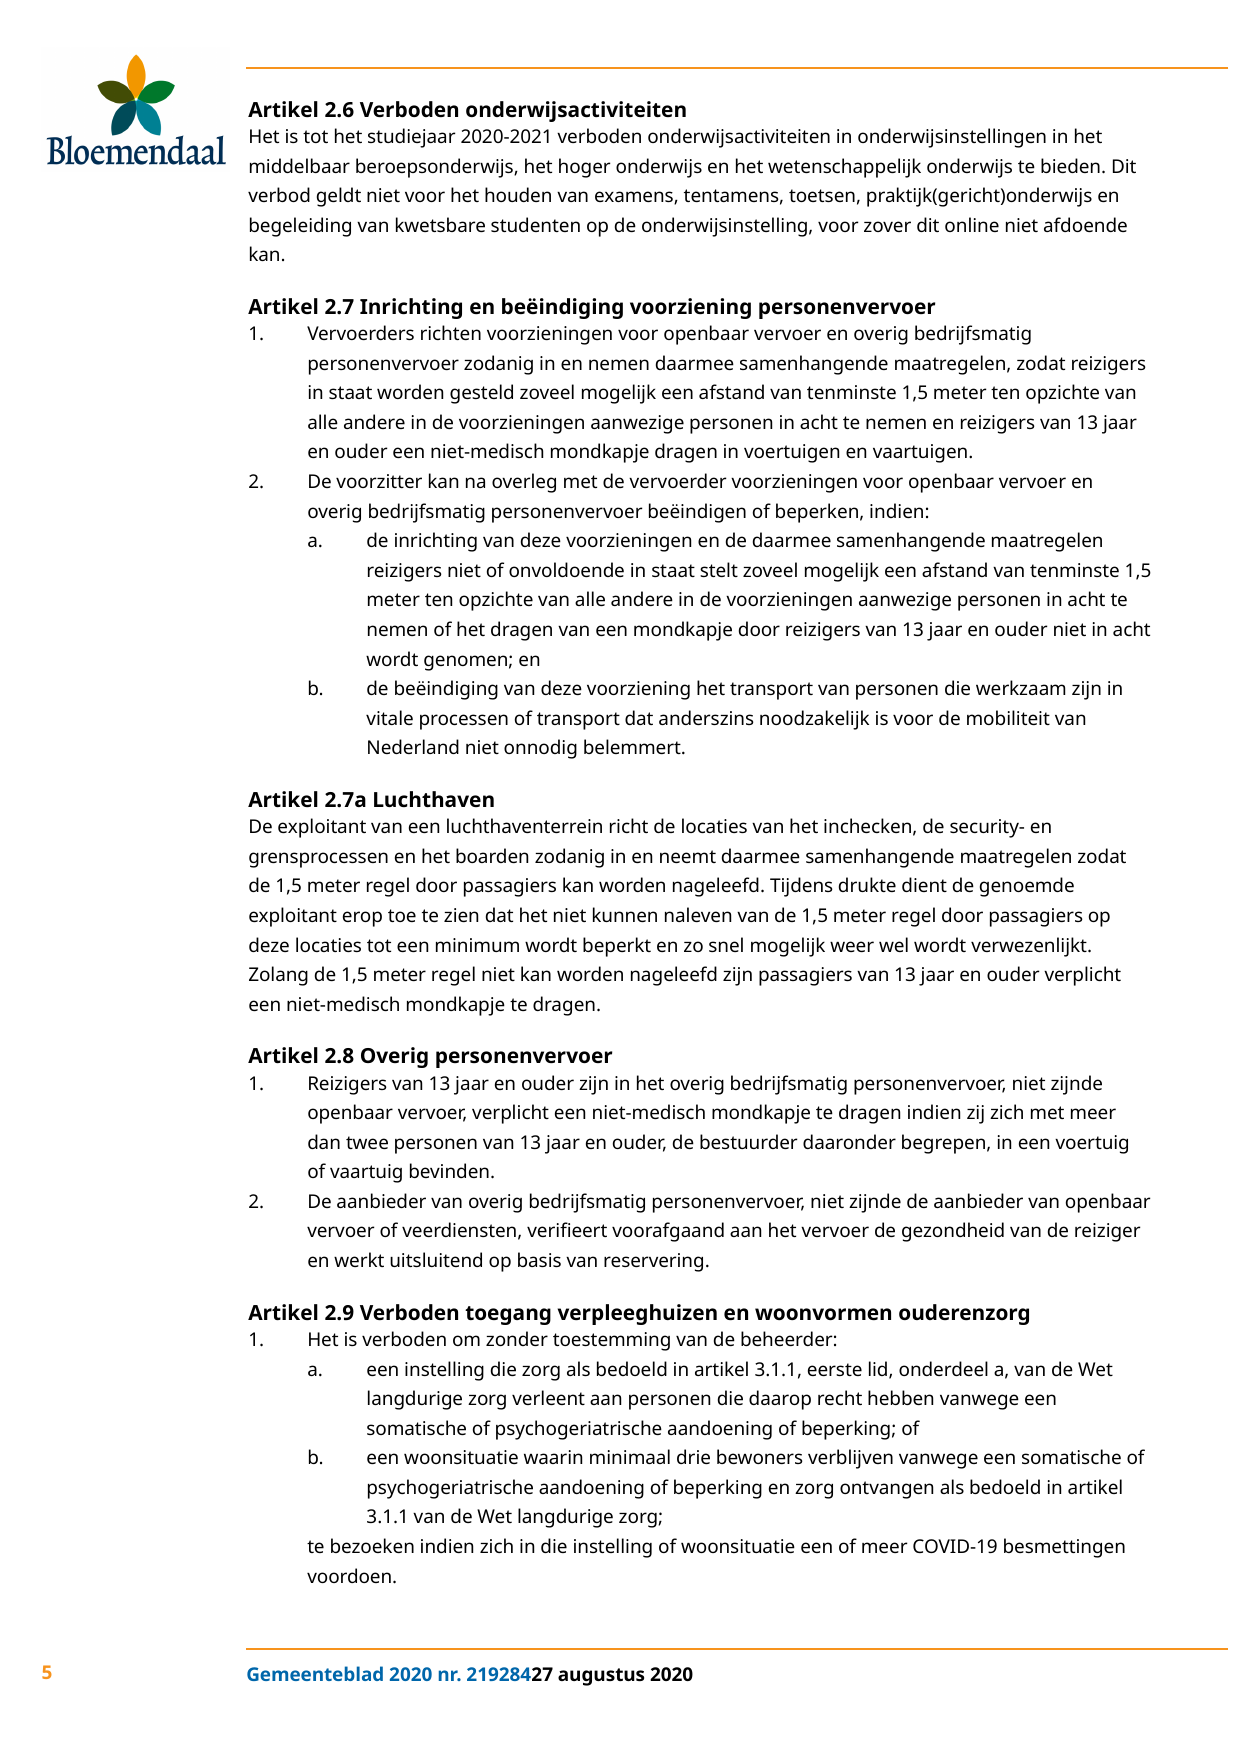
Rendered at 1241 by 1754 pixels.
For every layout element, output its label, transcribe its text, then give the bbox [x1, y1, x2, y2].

text De exploitant van een luchthaventerrein richt de locaties van het inchecken, de security- en grensprocessen en het boarden zodanig in en neemt daarmee samenhangende maatregelen zodat de 1,5 meter regel door passagiers kan worden nageleefd. Tijdens drukte dient de genoemde exploitant erop toe te zien dat het niet kunnen naleven van de 1,5 meter regel door passagiers op deze locaties tot een minimum wordt beperkt en zo snel mogelijk weer wel wordt verwezenlijkt. Zolang de 1,5 meter regel niet kan worden nageleefd zijn passagiers van 13 jaar en ouder verplicht een niet-medisch mondkapje te dragen. [248, 813, 1152, 1017]
list de inrichting van deze voorzieningen en de daarmee samenhangende maatregelen reizigers niet of onvoldoende in staat stelt zoveel mogelijk een afstand van tenminste 1,5 meter ten opzichte van alle andere in de voorzieningen aanwezige personen in acht te nemen of het dragen van een mondkapje door reizigers van 13 jaar en ouder niet in acht wordt genomen; en [307, 527, 1152, 672]
text Artikel 2.9 Verboden toegang verpleeghuizen en woonvormen ouderenzorg [248, 1298, 1152, 1326]
list een woonsituatie waarin minimaal drie bewoners verblijven vanwege een somatische of psychogeriatrische aandoening of beperking en zorg ontvangen als bedoeld in artikel 3.1.1 van de Wet langdurige zorg; [307, 1444, 1152, 1529]
list Het is verboden om zonder toestemming van de beheerder: [248, 1326, 1152, 1352]
list de beëindiging van deze voorziening het transport van personen die werkzaam zijn in vitale processen of transport dat anderszins noodzakelijk is voor de mobiliteit van Nederland niet onnodig belemmert. [307, 675, 1152, 760]
picture [41, 47, 231, 172]
text Artikel 2.8 Overig personenvervoer [248, 1041, 1152, 1070]
list een instelling die zorg als bedoeld in artikel 3.1.1, eerste lid, onderdeel a, van de Wet langdurige zorg verleent aan personen die daarop recht hebben vanwege een somatische of psychogeriatrische aandoening of beperking; of [307, 1356, 1152, 1441]
text Artikel 2.7 Inrichting en beëindiging voorziening personenvervoer [248, 292, 1152, 320]
text Het is tot het studiejaar 2020-2021 verboden onderwijsactiviteiten in onderwijsinstellingen in het middelbaar beroepsonderwijs, het hoger onderwijs en het wetenschappelijk onderwijs te bieden. Dit verbod geldt niet voor het houden van examens, tentamens, toetsen, praktijk(gericht)onderwijs en begeleiding van kwetsbare studenten op de onderwijsinstelling, voor zover dit online niet afdoende kan. [248, 123, 1152, 267]
list te bezoeken indien zich in die instelling of woonsituatie een of meer COVID-19 besmettingen voordoen. [248, 1533, 1152, 1588]
list Reizigers van 13 jaar en ouder zijn in het overig bedrijfsmatig personenvervoer, niet zijnde openbaar vervoer, verplicht een niet-medisch mondkapje te dragen indien zij zich met meer dan twee personen van 13 jaar en ouder, de bestuurder daaronder begrepen, in een voertuig of vaartuig bevinden. [248, 1070, 1152, 1184]
list De aanbieder van overig bedrijfsmatig personenvervoer, niet zijnde de aanbieder van openbaar vervoer of veerdiensten, verifieert voorafgaand aan het vervoer de gezondheid van de reiziger en werkt uitsluitend op basis van reservering. [248, 1188, 1152, 1273]
text Artikel 2.6 Verboden onderwijsactiviteiten [248, 95, 1152, 123]
text Artikel 2.7a Luchthaven [248, 785, 1152, 813]
list De voorzitter kan na overleg met de vervoerder voorzieningen voor openbaar vervoer en overig bedrijfsmatig personenvervoer beëindigen of beperken, indien: [248, 468, 1152, 524]
list Vervoerders richten voorzieningen voor openbaar vervoer en overig bedrijfsmatig personenvervoer zodanig in en nemen daarmee samenhangende maatregelen, zodat reizigers in staat worden gesteld zoveel mogelijk een afstand van tenminste 1,5 meter ten opzichte van alle andere in de voorzieningen aanwezige personen in acht te nemen en reizigers van 13 jaar en ouder een niet-medisch mondkapje dragen in voertuigen en vaartuigen. [248, 320, 1152, 464]
